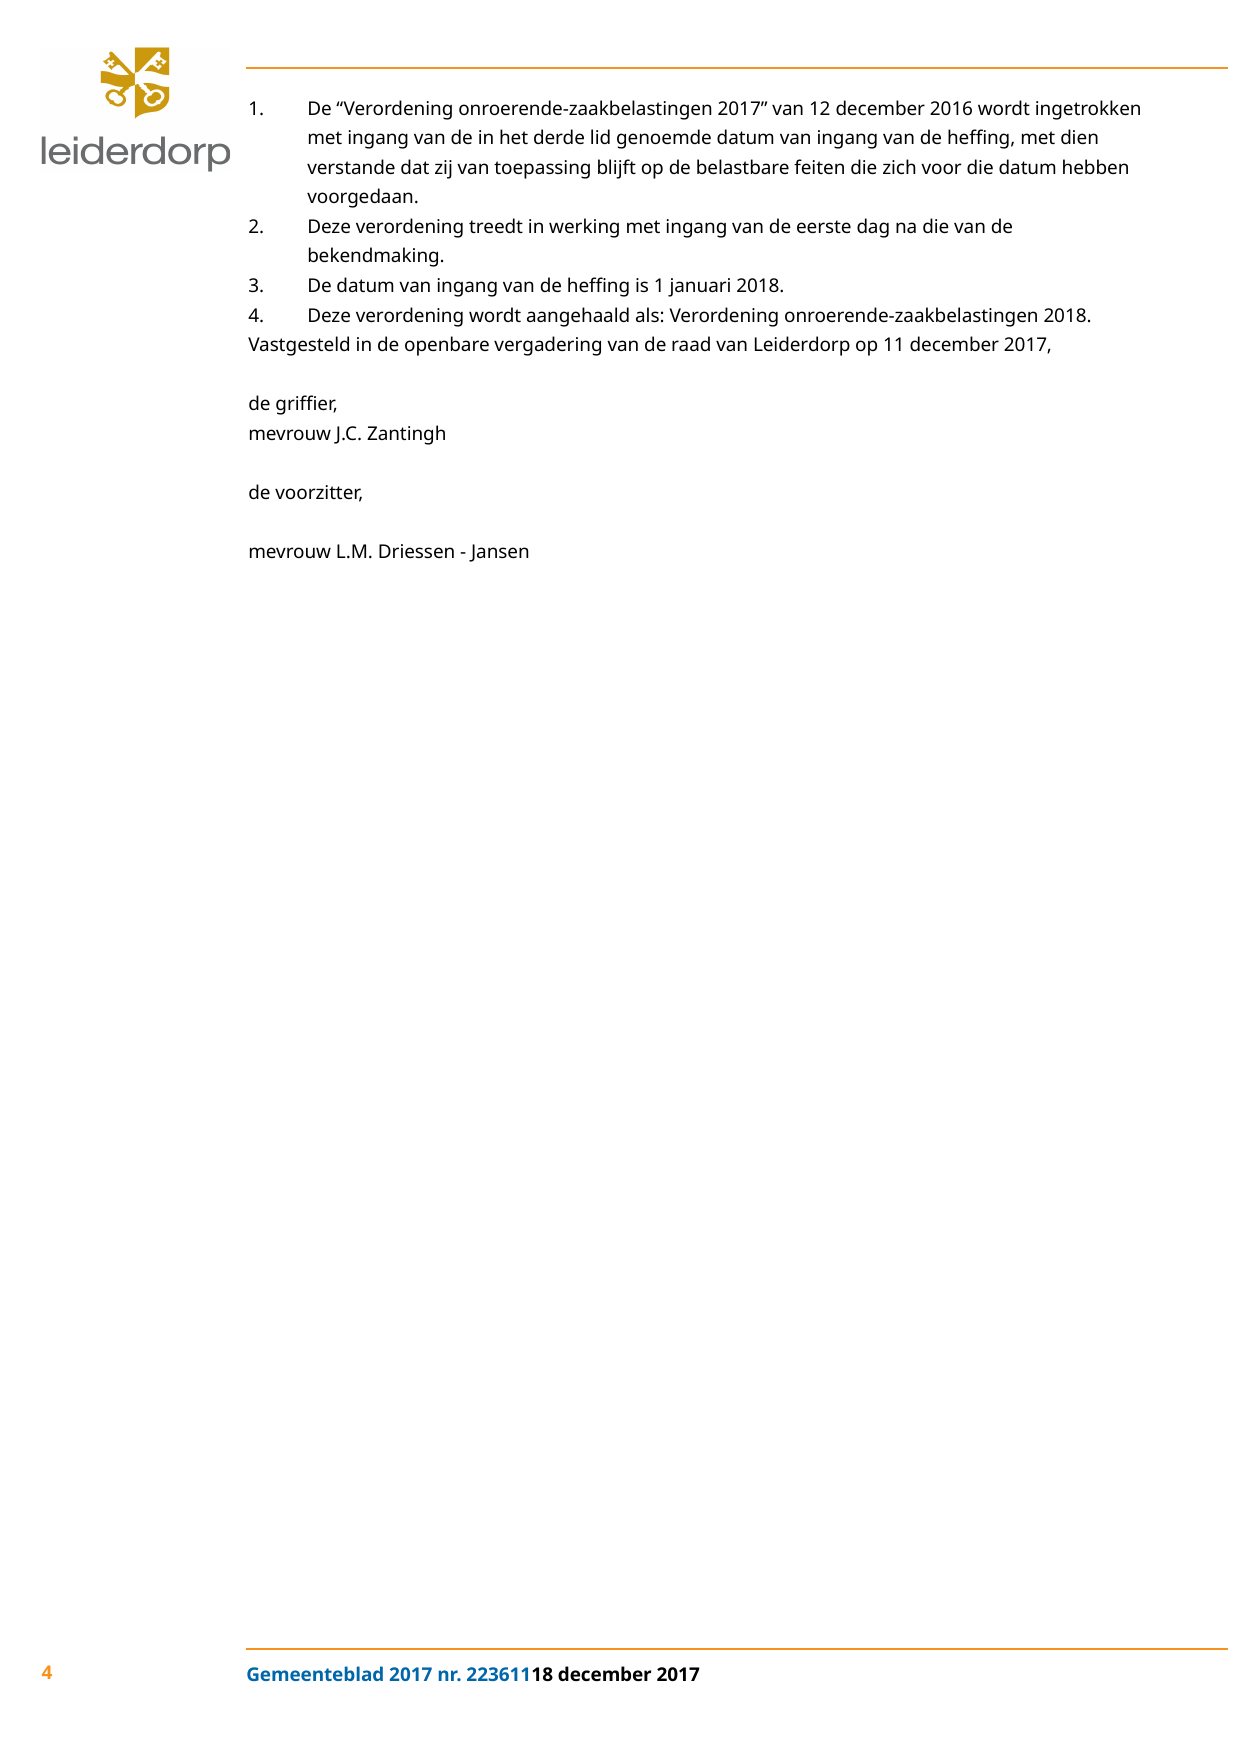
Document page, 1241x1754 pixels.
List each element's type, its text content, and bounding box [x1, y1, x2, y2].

text mevrouw L.M. Driessen - Jansen [248, 538, 1152, 564]
list Deze verordening wordt aangehaald als: Verordening onroerende-zaakbelastingen 2018. [248, 302, 1152, 328]
list De “Verordening onroerende-zaakbelastingen 2017” van 12 december 2016 wordt ingetrokken met ingang van de in het derde lid genoemde datum van ingang van de heffing, met dien verstande dat zij van toepassing blijft op de belastbare feiten die zich voor die datum hebben voorgedaan. [248, 95, 1152, 209]
list De datum van ingang van de heffing is 1 januari 2018. [248, 272, 1152, 298]
text de voorzitter, [248, 479, 1152, 505]
list Deze verordening treedt in werking met ingang van de eerste dag na die van de bekendmaking. [248, 213, 1152, 268]
picture [41, 47, 231, 172]
text mevrouw J.C. Zantingh [248, 420, 1152, 446]
text de griffier, [248, 391, 1152, 416]
text Vastgesteld in de openbare vergadering van de raad van Leiderdorp op 11 december 2017, [248, 331, 1152, 357]
